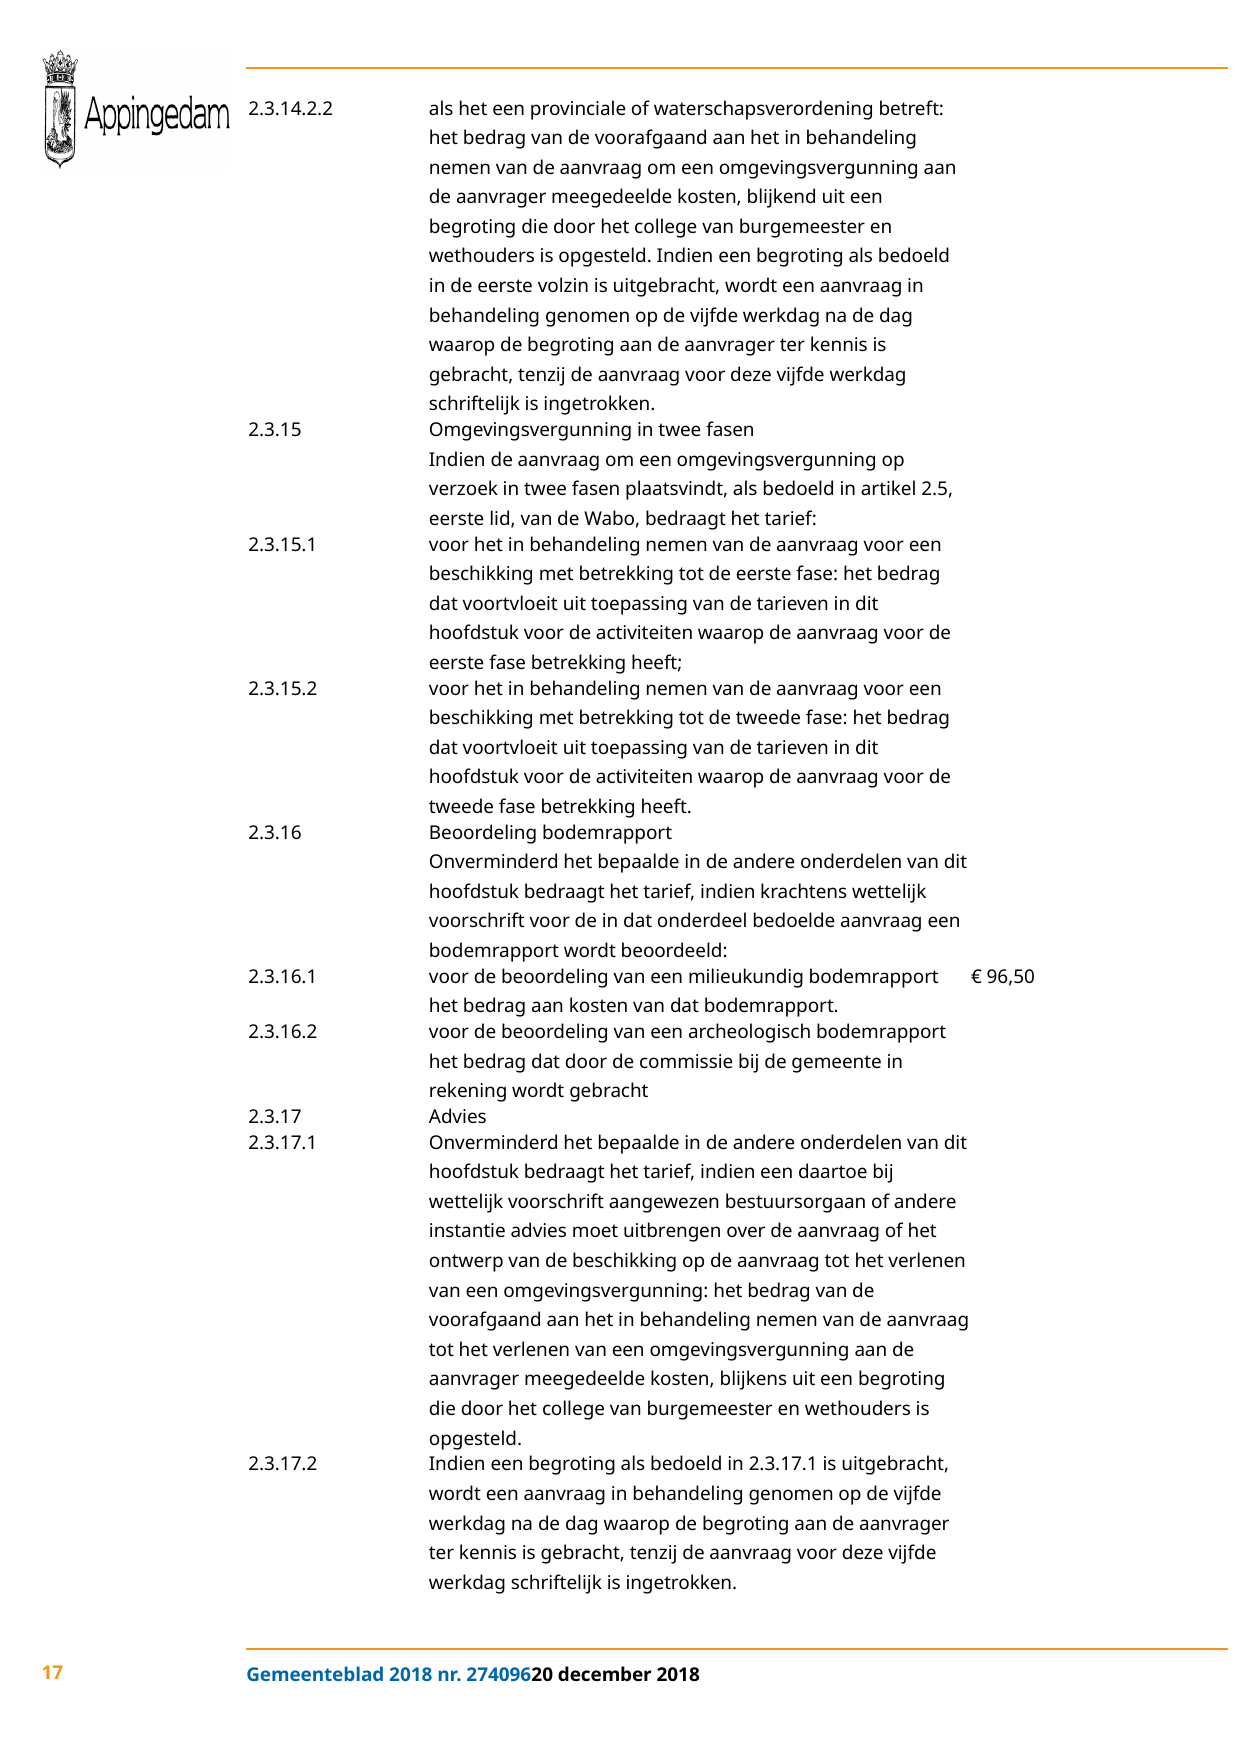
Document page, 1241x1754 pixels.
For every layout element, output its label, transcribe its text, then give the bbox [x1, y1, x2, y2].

table_cell Indien een begroting als bedoeld in 2.3.17.1 is uitgebracht, wordt een aanvraag in behandeling genomen op de vijfde werkdag na de dag waarop de begroting aan de aanvrager ter kennis is gebracht, tenzij de aanvraag voor deze vijfde werkdag schriftelijk is ingetrokken. [429, 1451, 971, 1594]
table_cell 2.3.17 [248, 1103, 429, 1129]
table_cell [971, 1103, 1152, 1129]
table_cell 2.3.16.1 [248, 963, 429, 1018]
table_cell [971, 1129, 1152, 1451]
table_cell Beoordeling bodemrapport Onverminderd het bepaalde in de andere onderdelen van dit hoofdstuk bedraagt het tarief, indien krachtens wettelijk voorschrift voor de in dat onderdeel bedoelde aanvraag een bodemrapport wordt beoordeeld: [429, 819, 971, 963]
table_cell voor de beoordeling van een milieukundig bodemrapport het bedrag aan kosten van dat bodemrapport. [429, 963, 971, 1018]
table_cell [971, 819, 1152, 963]
table_cell 2.3.15.2 [248, 675, 429, 819]
table_cell 2.3.15 [248, 416, 429, 531]
table_cell [971, 531, 1152, 675]
table_cell Advies [429, 1103, 971, 1129]
table_cell Omgevingsvergunning in twee fasen Indien de aanvraag om een omgevingsvergunning op verzoek in twee fasen plaatsvindt, als bedoeld in artikel 2.5, eerste lid, van de Wabo, bedraagt het tarief: [429, 416, 971, 531]
table_cell voor het in behandeling nemen van de aanvraag voor een beschikking met betrekking tot de tweede fase: het bedrag dat voortvloeit uit toepassing van de tarieven in dit hoofdstuk voor de activiteiten waarop de aanvraag voor de tweede fase betrekking heeft. [429, 675, 971, 819]
table_cell 2.3.17.1 [248, 1129, 429, 1451]
table_cell 2.3.16 [248, 819, 429, 963]
table_cell [971, 95, 1152, 416]
table_cell [971, 675, 1152, 819]
table_cell [971, 1451, 1152, 1594]
picture [41, 47, 231, 172]
table_cell als het een provinciale of waterschapsverordening betreft: het bedrag van de voorafgaand aan het in behandeling nemen van de aanvraag om een omgevingsvergunning aan de aanvrager meegedeelde kosten, blijkend uit een begroting die door het college van burgemeester en wethouders is opgesteld. Indien een begroting als bedoeld in de eerste volzin is uitgebracht, wordt een aanvraag in behandeling genomen op de vijfde werkdag na de dag waarop de begroting aan de aanvrager ter kennis is gebracht, tenzij de aanvraag voor deze vijfde werkdag schriftelijk is ingetrokken. [429, 95, 971, 416]
table_cell [971, 1018, 1152, 1103]
table_cell Onverminderd het bepaalde in de andere onderdelen van dit hoofdstuk bedraagt het tarief, indien een daartoe bij wettelijk voorschrift aangewezen bestuursorgaan of andere instantie advies moet uitbrengen over de aanvraag of het ontwerp van de beschikking op de aanvraag tot het verlenen van een omgevingsvergunning: het bedrag van de voorafgaand aan het in behandeling nemen van de aanvraag tot het verlenen van een omgevingsvergunning aan de aanvrager meegedeelde kosten, blijkens uit een begroting die door het college van burgemeester en wethouders is opgesteld. [429, 1129, 971, 1451]
table_cell voor de beoordeling van een archeologisch bodemrapport het bedrag dat door de commissie bij de gemeente in rekening wordt gebracht [429, 1018, 971, 1103]
table_cell 2.3.15.1 [248, 531, 429, 675]
table_cell 2.3.17.2 [248, 1451, 429, 1594]
table_cell 2.3.16.2 [248, 1018, 429, 1103]
table_cell € 96,50 [971, 963, 1152, 1018]
table_cell [971, 416, 1152, 531]
table_cell 2.3.14.2.2 [248, 95, 429, 416]
table_cell voor het in behandeling nemen van de aanvraag voor een beschikking met betrekking tot de eerste fase: het bedrag dat voortvloeit uit toepassing van de tarieven in dit hoofdstuk voor de activiteiten waarop de aanvraag voor de eerste fase betrekking heeft; [429, 531, 971, 675]
